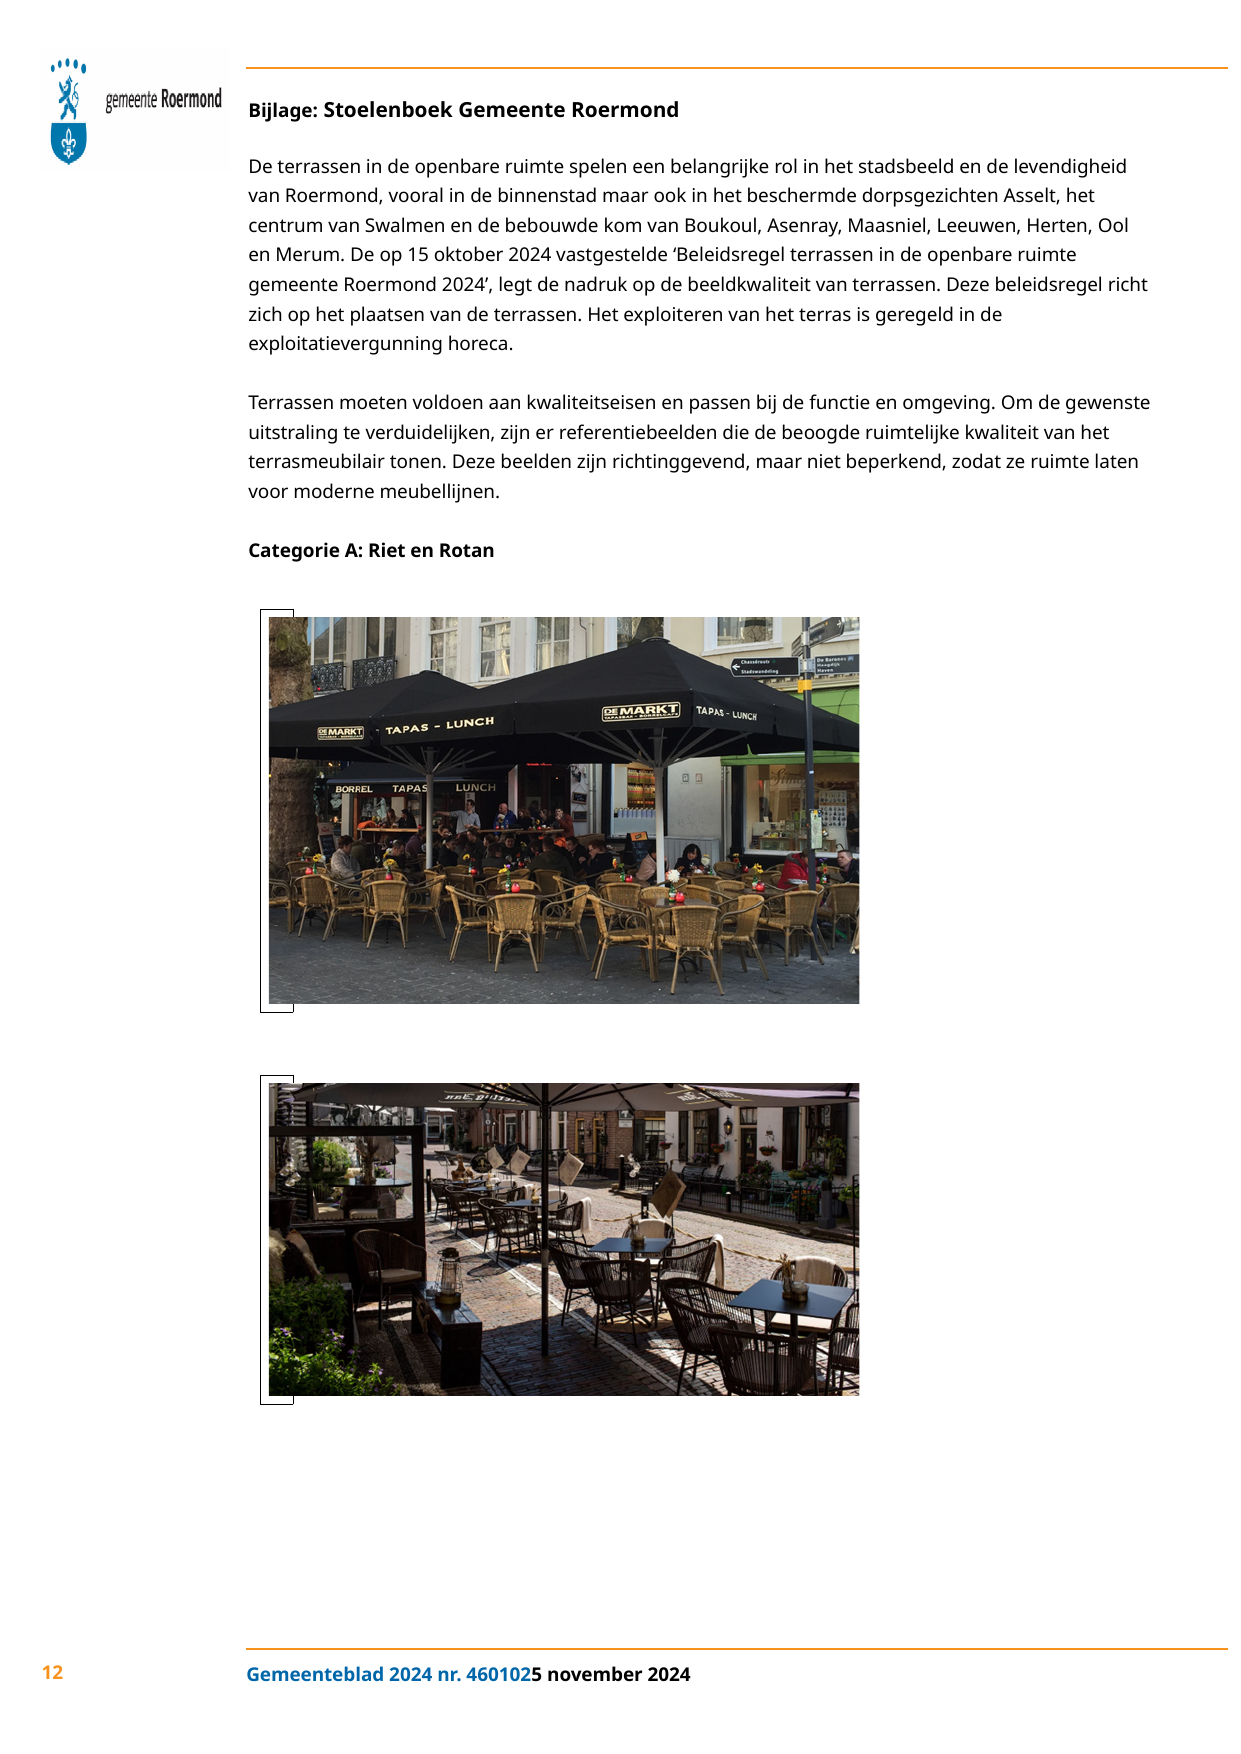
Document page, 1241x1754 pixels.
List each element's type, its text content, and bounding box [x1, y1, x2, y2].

text Categorie A: Riet en Rotan [248, 537, 1152, 563]
text De terrassen in de openbare ruimte spelen een belangrijke rol in het stadsbeeld en de levendigheid van Roermond, vooral in de binnenstad maar ook in het beschermde dorpsgezichten Asselt, het centrum van Swalmen en de bebouwde kom van Boukoul, Asenray, Maasniel, Leeuwen, Herten, Ool en Merum. De op 15 oktober 2024 vastgestelde ‘Beleidsregel terrassen in de openbare ruimte gemeente Roermond 2024’, legt de nadruk op de beeldkwaliteit van terrassen. Deze beleidsregel richt zich op het plaatsen van de terrassen. Het exploiteren van het terras is geregeld in de exploitatievergunning horeca. [248, 153, 1152, 356]
picture [268, 1083, 860, 1396]
text Terrassen moeten voldoen aan kwaliteitseisen en passen bij de functie en omgeving. Om de gewenste uitstraling te verduidelijken, zijn er referentiebeelden die de beoogde ruimtelijke kwaliteit van het terrasmeubilair tonen. Deze beelden zijn richtinggevend, maar niet beperkend, zodat ze ruimte laten voor moderne meubellijnen. [248, 389, 1152, 504]
text Bijlage: Stoelenboek Gemeente Roermond [248, 95, 1152, 123]
picture [268, 617, 860, 1004]
picture [41, 47, 231, 172]
